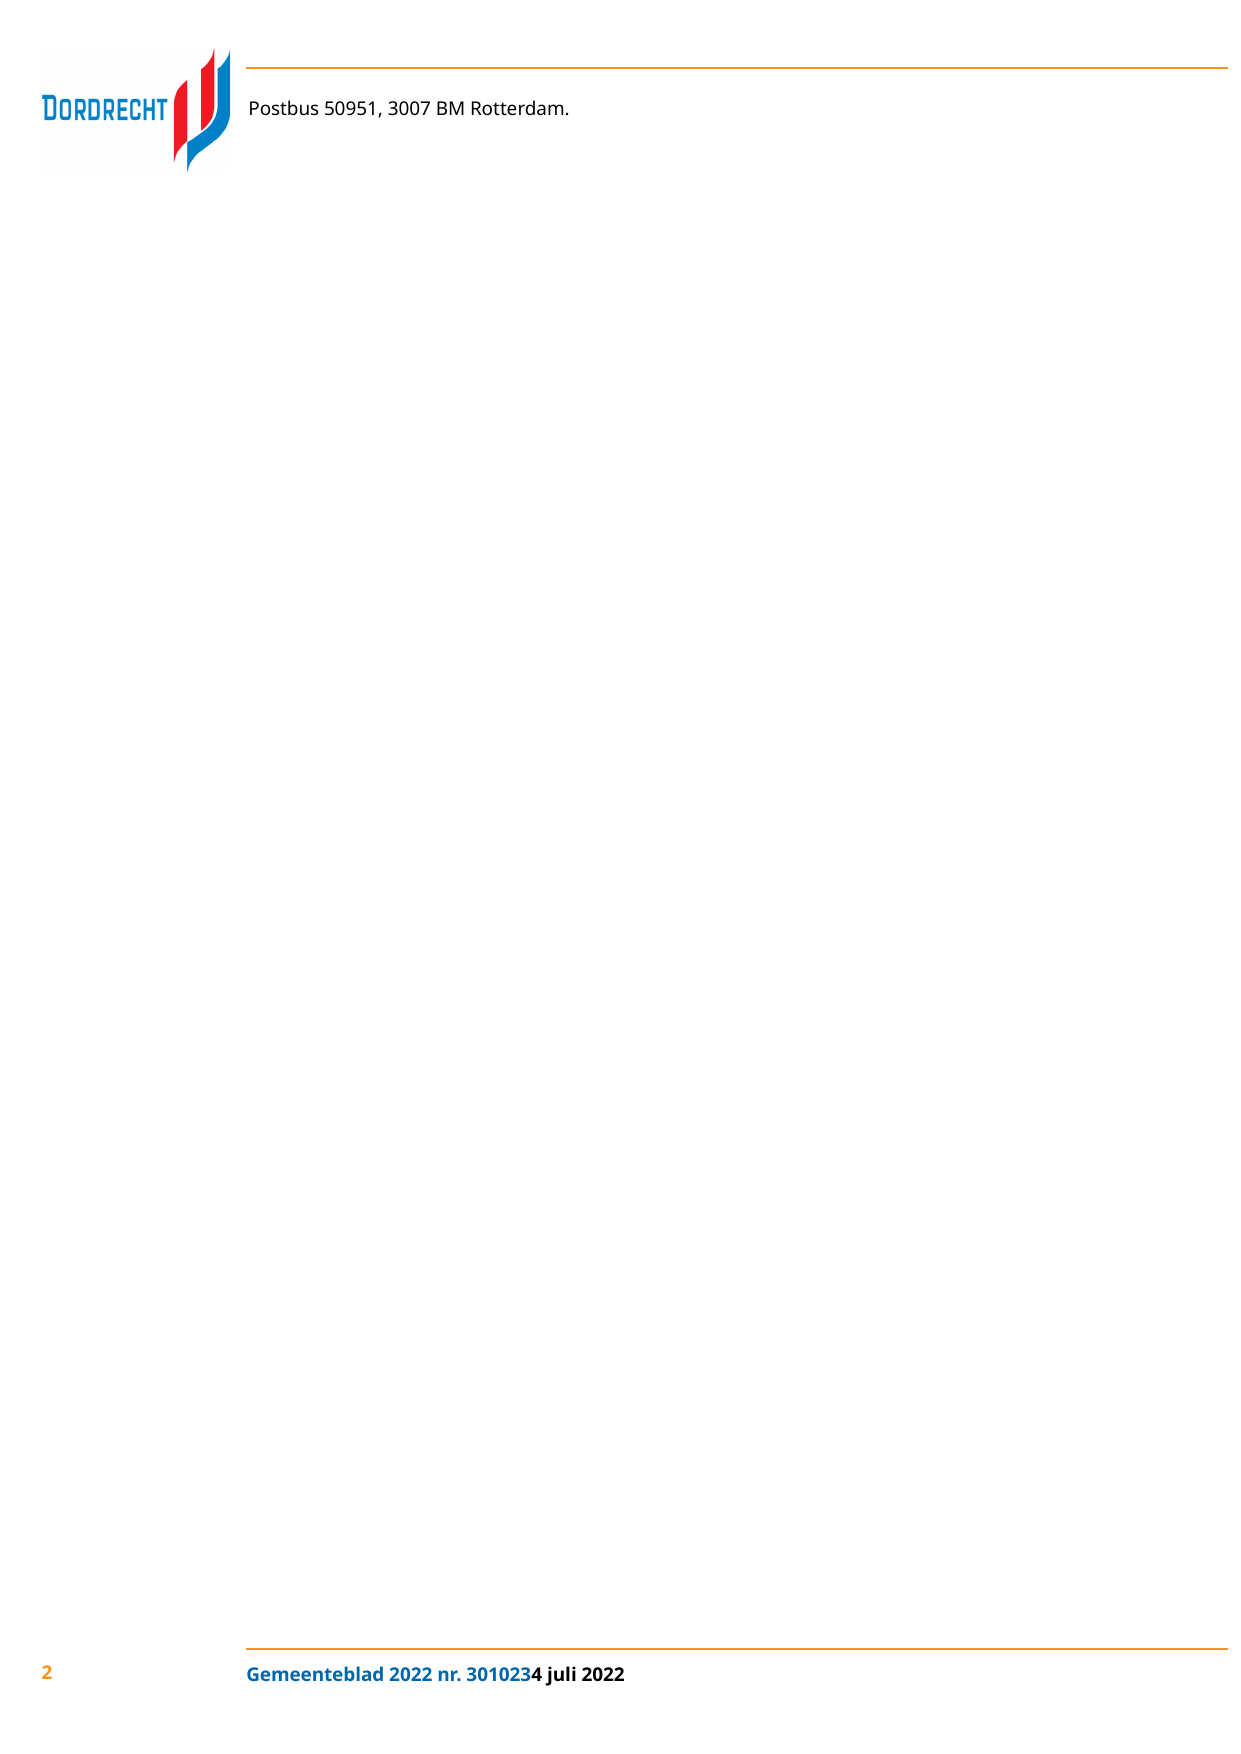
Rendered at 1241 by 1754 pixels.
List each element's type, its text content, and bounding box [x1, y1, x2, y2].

text Postbus 50951, 3007 BM Rotterdam. [248, 95, 1152, 121]
picture [41, 47, 231, 172]
